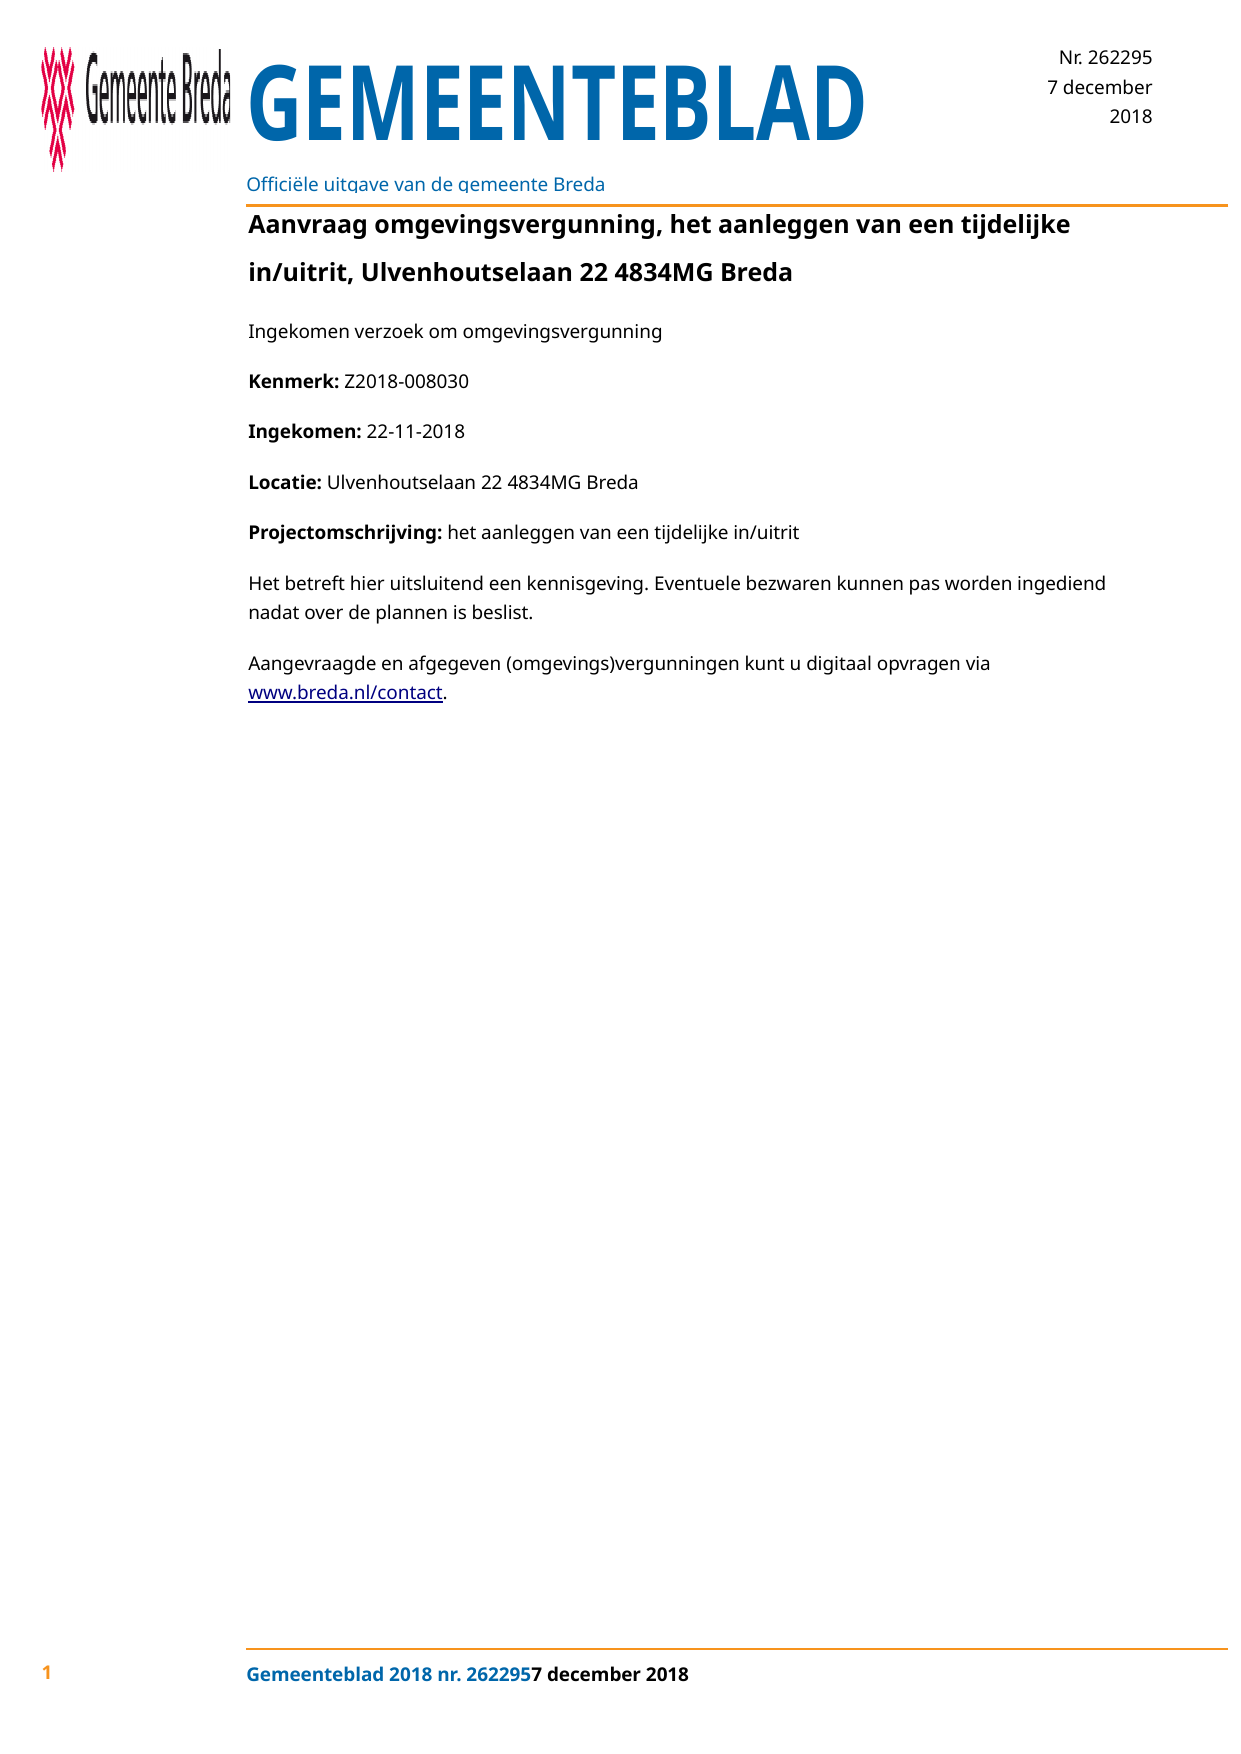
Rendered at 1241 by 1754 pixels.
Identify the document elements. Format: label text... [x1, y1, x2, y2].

text Het betreft hier uitsluitend een kennisgeving. Eventuele bezwaren kunnen pas worden ingediend nadat over de plannen is beslist. [248, 570, 1152, 625]
picture [41, 47, 231, 172]
text Aanvraag omgevingsvergunning, het aanleggen van een tijdelijke in/uitrit, Ulvenhoutselaan 22 4834MG Breda [248, 207, 1152, 288]
text Ingekomen: 22-11-2018 [248, 419, 1152, 444]
text Locatie: Ulvenhoutselaan 22 4834MG Breda [248, 469, 1152, 495]
text Projectomschrijving: het aanleggen van een tijdelijke in/uitrit [248, 519, 1152, 545]
text Kenmerk: Z2018-008030 [248, 368, 1152, 394]
text Ingekomen verzoek om omgevingsvergunning [248, 318, 1152, 344]
text Aangevraagde en afgegeven (omgevings)vergunningen kunt u digitaal opvragen via www.breda.nl/contact. [248, 650, 1152, 705]
